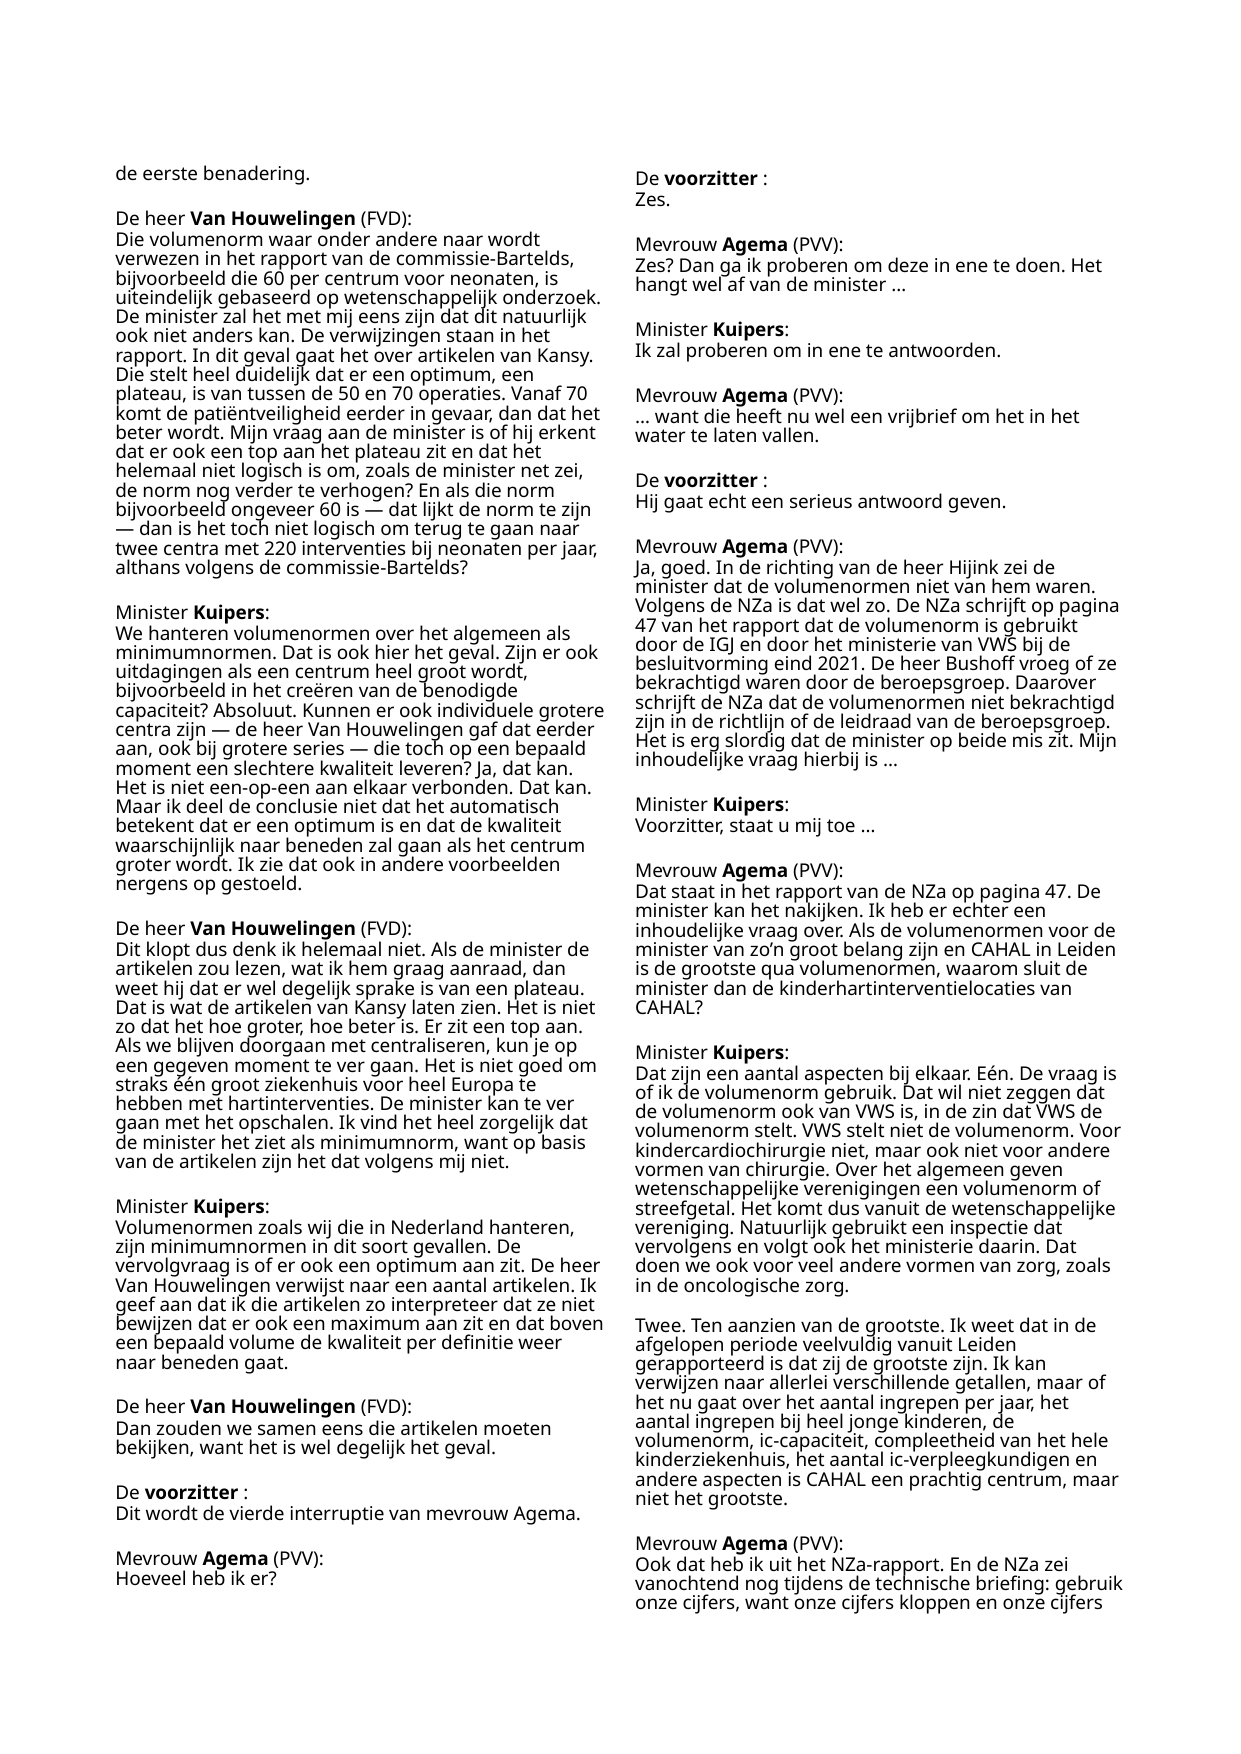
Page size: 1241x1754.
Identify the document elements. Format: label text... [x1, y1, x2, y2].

text Hij gaat echt een serieus antwoord geven. [635, 493, 1125, 512]
text Ik zal proberen om in ene te antwoorden. [635, 342, 1125, 361]
text … want die heeft nu wel een vrijbrief om het in het water te laten vallen. [635, 408, 1125, 446]
text De voorzitter : [635, 467, 1125, 493]
text Mevrouw Agema (PVV): [635, 231, 1125, 257]
text Dit wordt de vierde interruptie van mevrouw Agema. [115, 1504, 605, 1524]
text De heer Van Houwelingen (FVD): [115, 205, 605, 231]
text Mevrouw Agema (PVV): [635, 382, 1125, 408]
text Dit klopt dus denk ik helemaal niet. Als de minister de artikelen zou lezen, wat ik hem graag aanraad, dan weet hij dat er wel degelijk sprake is van een plateau. Dat is wat de artikelen van Kansy laten zien. Het is niet zo dat het hoe groter, hoe beter is. Er zit een top aan. Als we blijven doorgaan met centraliseren, kun je op een gegeven moment te ver gaan. Het is niet goed om straks één groot ziekenhuis voor heel Europa te hebben met hartinterventies. De minister kan te ver gaan met het opschalen. Ik vind het heel zorgelijk dat de minister het ziet als minimumnorm, want op basis van de artikelen zijn het dat volgens mij niet. [115, 941, 605, 1172]
text Minister Kuipers: [115, 1193, 605, 1219]
text Zes? Dan ga ik proberen om deze in ene te doen. Het hangt wel af van de minister … [635, 257, 1125, 295]
text De heer Van Houwelingen (FVD): [115, 915, 605, 941]
text Mevrouw Agema (PVV): [115, 1545, 605, 1570]
text de eerste benadering. [115, 165, 605, 184]
text Voorzitter, staat u mij toe … [635, 817, 1125, 837]
text Minister Kuipers: [115, 599, 605, 624]
text Twee. Ten aanzien van de grootste. Ik weet dat in de afgelopen periode veelvuldig vanuit Leiden gerapporteerd is dat zij de grootste zijn. Ik kan verwijzen naar allerlei verschillende getallen, maar of het nu gaat over het aantal ingrepen per jaar, het aantal ingrepen bij heel jonge kinderen, de volumenorm, ic-capaciteit, compleetheid van het hele kinderziekenhuis, het aantal ic-verpleegkundigen en andere aspecten is CAHAL een prachtig centrum, maar niet het grootste. [635, 1317, 1125, 1509]
text Minister Kuipers: [635, 792, 1125, 817]
text Mevrouw Agema (PVV): [635, 857, 1125, 883]
text De voorzitter : [115, 1479, 605, 1504]
text We hanteren volumenormen over het algemeen als minimumnormen. Dat is ook hier het geval. Zijn er ook uitdagingen als een centrum heel groot wordt, bijvoorbeeld in het creëren van de benodigde capaciteit? Absoluut. Kunnen er ook individuele grotere centra zijn — de heer Van Houwelingen gaf dat eerder aan, ook bij grotere series — die toch op een bepaald moment een slechtere kwaliteit leveren? Ja, dat kan. Het is niet een-op-een aan elkaar verbonden. Dat kan. Maar ik deel de conclusie niet dat het automatisch betekent dat er een optimum is en dat de kwaliteit waarschijnlijk naar beneden zal gaan als het centrum groter wordt. Ik zie dat ook in andere voorbeelden nergens op gestoeld. [115, 624, 605, 894]
text Minister Kuipers: [635, 316, 1125, 342]
text Mevrouw Agema (PVV): [635, 1530, 1125, 1556]
text Dan zouden we samen eens die artikelen moeten bekijken, want het is wel degelijk het geval. [115, 1419, 605, 1458]
text De heer Van Houwelingen (FVD): [115, 1394, 605, 1419]
text Dat staat in het rapport van de NZa op pagina 47. De minister kan het nakijken. Ik heb er echter een inhoudelijke vraag over. Als de volumenormen voor de minister van zo’n groot belang zijn en CAHAL in Leiden is de grootste qua volumenormen, waarom sluit de minister dan de kinderhartinterventielocaties van CAHAL? [635, 883, 1125, 1018]
text Ja, goed. In de richting van de heer Hijink zei de minister dat de volumenormen niet van hem waren. Volgens de NZa is dat wel zo. De NZa schrijft op pagina 47 van het rapport dat de volumenorm is gebruikt door de IGJ en door het ministerie van VWS bij de besluitvorming eind 2021. De heer Bushoff vroeg of ze bekrachtigd waren door de beroepsgroep. Daarover schrijft de NZa dat de volumenormen niet bekrachtigd zijn in de richtlijn of de leidraad van de beroepsgroep. Het is erg slordig dat de minister op beide mis zit. Mijn inhoudelijke vraag hierbij is … [635, 559, 1125, 771]
text Die volumenorm waar onder andere naar wordt verwezen in het rapport van de commissie-Bartelds, bijvoorbeeld die 60 per centrum voor neonaten, is uiteindelijk gebaseerd op wetenschappelijk onderzoek. De minister zal het met mij eens zijn dat dit natuurlijk ook niet anders kan. De verwijzingen staan in het rapport. In dit geval gaat het over artikelen van Kansy. Die stelt heel duidelijk dat er een optimum, een plateau, is van tussen de 50 en 70 operaties. Vanaf 70 komt de patiëntveiligheid eerder in gevaar, dan dat het beter wordt. Mijn vraag aan de minister is of hij erkent dat er ook een top aan het plateau zit en dat het helemaal niet logisch is om, zoals de minister net zei, de norm nog verder te verhogen? En als die norm bijvoorbeeld ongeveer 60 is — dat lijkt de norm te zijn — dan is het toch niet logisch om terug te gaan naar twee centra met 220 interventies bij neonaten per jaar, althans volgens de commissie-Bartelds? [115, 231, 605, 578]
text Volumenormen zoals wij die in Nederland hanteren, zijn minimumnormen in dit soort gevallen. De vervolgvraag is of er ook een optimum aan zit. De heer Van Houwelingen verwijst naar een aantal artikelen. Ik geef aan dat ik die artikelen zo interpreteer dat ze niet bewijzen dat er ook een maximum aan zit en dat boven een bepaald volume de kwaliteit per definitie weer naar beneden gaat. [115, 1219, 605, 1373]
text Minister Kuipers: [635, 1039, 1125, 1064]
text Zes. [635, 191, 1125, 210]
text De voorzitter : [635, 165, 1125, 191]
text Mevrouw Agema (PVV): [635, 533, 1125, 559]
text Ook dat heb ik uit het NZa-rapport. En de NZa zei vanochtend nog tijdens de technische briefing: gebruik onze cijfers, want onze cijfers kloppen en onze cijfers [635, 1556, 1125, 1614]
text Dat zijn een aantal aspecten bij elkaar. Eén. De vraag is of ik de volumenorm gebruik. Dat wil niet zeggen dat de volumenorm ook van VWS is, in de zin dat VWS de volumenorm stelt. VWS stelt niet de volumenorm. Voor kindercardiochirurgie niet, maar ook niet voor andere vormen van chirurgie. Over het algemeen geven wetenschappelijke verenigingen een volumenorm of streefgetal. Het komt dus vanuit de wetenschappelijke vereniging. Natuurlijk gebruikt een inspectie dat vervolgens en volgt ook het ministerie daarin. Dat doen we ook voor veel andere vormen van zorg, zoals in de oncologische zorg. [635, 1064, 1125, 1296]
text Hoeveel heb ik er? [115, 1570, 605, 1590]
